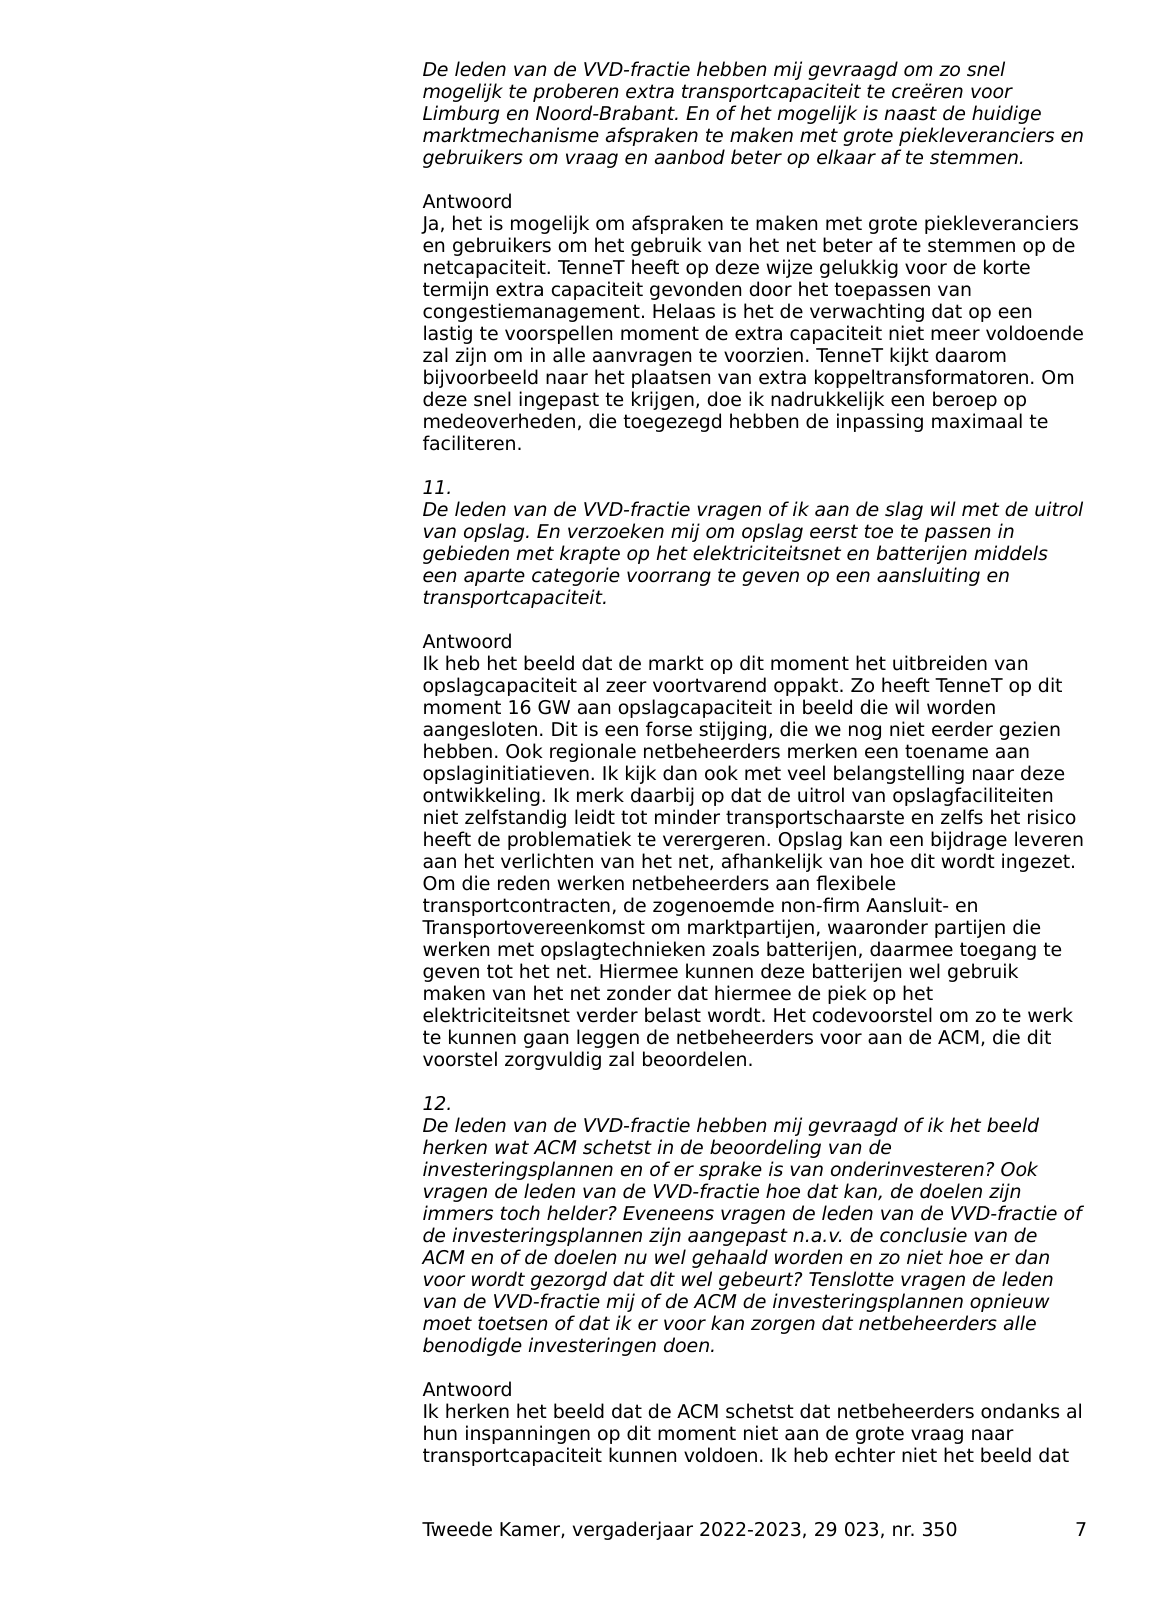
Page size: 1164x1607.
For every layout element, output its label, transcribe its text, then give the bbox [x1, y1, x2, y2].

text Antwoord [422, 1379, 1087, 1401]
text Ik heb het beeld dat de markt op dit moment het uitbreiden van opslagcapaciteit al zeer voortvarend oppakt. Zo heeft TenneT op dit moment 16 GW aan opslagcapaciteit in beeld die wil worden aangesloten. Dit is een forse stijging, die we nog niet eerder gezien hebben. Ook regionale netbeheerders merken een toename aan opslaginitiatieven. Ik kijk dan ook met veel belangstelling naar deze ontwikkeling. Ik merk daarbij op dat de uitrol van opslagfaciliteiten niet zelfstandig leidt tot minder transportschaarste en zelfs het risico heeft de problematiek te verergeren. Opslag kan een bijdrage leveren aan het verlichten van het net, afhankelijk van hoe dit wordt ingezet. Om die reden werken netbeheerders aan flexibele transportcontracten, de zogenoemde non-firm Aansluit- en Transportovereenkomst om marktpartijen, waaronder partijen die werken met opslagtechnieken zoals batterijen, daarmee toegang te geven tot het net. Hiermee kunnen deze batterijen wel gebruik maken van het net zonder dat hiermee de piek op het elektriciteitsnet verder belast wordt. Het codevoorstel om zo te werk te kunnen gaan leggen de netbeheerders voor aan de ACM, die dit voorstel zorgvuldig zal beoordelen. [422, 653, 1087, 1071]
text Antwoord [422, 631, 1087, 653]
text 12. [422, 1093, 1087, 1115]
text De leden van de VVD-fractie hebben mij gevraagd om zo snel mogelijk te proberen extra transportcapaciteit te creëren voor Limburg en Noord-Brabant. En of het mogelijk is naast de huidige marktmechanisme afspraken te maken met grote piekleveranciers en gebruikers om vraag en aanbod beter op elkaar af te stemmen. [422, 59, 1087, 169]
text 11. [422, 477, 1087, 499]
text De leden van de VVD-fractie hebben mij gevraagd of ik het beeld herken wat ACM schetst in de beoordeling van de investeringsplannen en of er sprake is van onderinvesteren? Ook vragen de leden van de VVD-fractie hoe dat kan, de doelen zijn immers toch helder? Eveneens vragen de leden van de VVD-fractie of de investeringsplannen zijn aangepast n.a.v. de conclusie van de ACM en of de doelen nu wel gehaald worden en zo niet hoe er dan voor wordt gezorgd dat dit wel gebeurt? Tenslotte vragen de leden van de VVD-fractie mij of de ACM de investeringsplannen opnieuw moet toetsen of dat ik er voor kan zorgen dat netbeheerders alle benodigde investeringen doen. [422, 1115, 1087, 1357]
text Ik herken het beeld dat de ACM schetst dat netbeheerders ondanks al hun inspanningen op dit moment niet aan de grote vraag naar transportcapaciteit kunnen voldoen. Ik heb echter niet het beeld dat [422, 1401, 1087, 1467]
text Ja, het is mogelijk om afspraken te maken met grote piekleveranciers en gebruikers om het gebruik van het net beter af te stemmen op de netcapaciteit. TenneT heeft op deze wijze gelukkig voor de korte termijn extra capaciteit gevonden door het toepassen van congestiemanagement. Helaas is het de verwachting dat op een lastig te voorspellen moment de extra capaciteit niet meer voldoende zal zijn om in alle aanvragen te voorzien. TenneT kijkt daarom bijvoorbeeld naar het plaatsen van extra koppeltransformatoren. Om deze snel ingepast te krijgen, doe ik nadrukkelijk een beroep op medeoverheden, die toegezegd hebben de inpassing maximaal te faciliteren. [422, 213, 1087, 455]
text De leden van de VVD-fractie vragen of ik aan de slag wil met de uitrol van opslag. En verzoeken mij om opslag eerst toe te passen in gebieden met krapte op het elektriciteitsnet en batterijen middels een aparte categorie voorrang te geven op een aansluiting en transportcapaciteit. [422, 499, 1087, 609]
text Antwoord [422, 191, 1087, 213]
